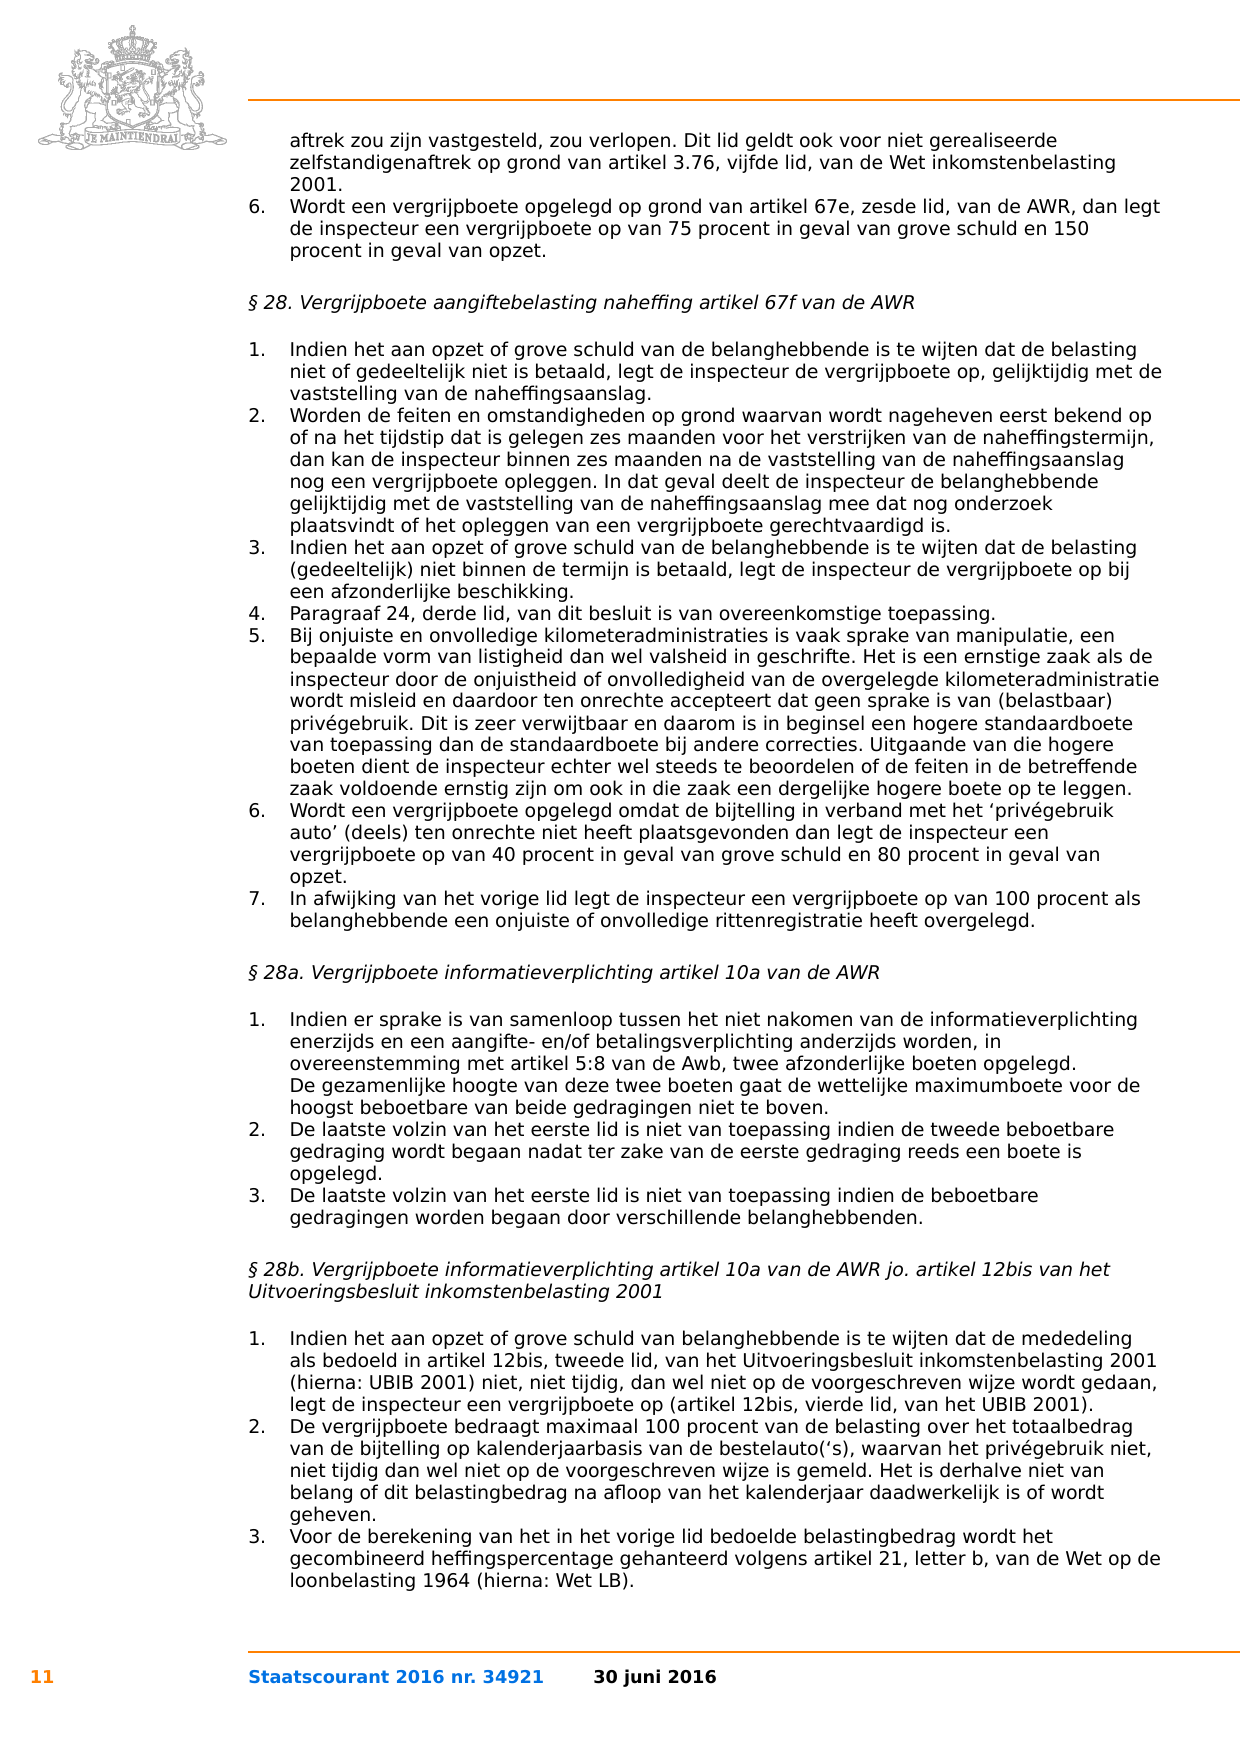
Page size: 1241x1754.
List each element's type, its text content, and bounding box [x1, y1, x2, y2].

subtitle § 28. Vergrijpboete aangiftebelasting naheffing artikel 67f van de AWR [248, 292, 1163, 314]
text 2. De vergrijpboete bedraagt maximaal 100 procent van de belasting over het totaalbedrag van de bijtelling op kalenderjaarbasis van de bestelauto(‘s), waarvan het privégebruik niet, niet tijdig dan wel niet op de voorgeschreven wijze is gemeld. Het is derhalve niet van belang of dit belastingbedrag na afloop van het kalenderjaar daadwerkelijk is of wordt geheven. [248, 1416, 1163, 1526]
text aftrek zou zijn vastgesteld, zou verlopen. Dit lid geldt ook voor niet gerealiseerde zelfstandigenaftrek op grond van artikel 3.76, vijfde lid, van de Wet inkomstenbelasting 2001. [248, 130, 1163, 196]
text 2. Worden de feiten en omstandigheden op grond waarvan wordt nageheven eerst bekend op of na het tijdstip dat is gelegen zes maanden voor het verstrijken van de naheffingstermijn, dan kan de inspecteur binnen zes maanden na de vaststelling van de naheffingsaanslag nog een vergrijpboete opleggen. In dat geval deelt de inspecteur de belanghebbende gelijktijdig met de vaststelling van de naheffingsaanslag mee dat nog onderzoek plaatsvindt of het opleggen van een vergrijpboete gerechtvaardigd is. [248, 405, 1163, 537]
text 6. Wordt een vergrijpboete opgelegd op grond van artikel 67e, zesde lid, van de AWR, dan legt de inspecteur een vergrijpboete op van 75 procent in geval van grove schuld en 150 procent in geval van opzet. [248, 196, 1163, 262]
picture [38, 25, 227, 150]
text 7. In afwijking van het vorige lid legt de inspecteur een vergrijpboete op van 100 procent als belanghebbende een onjuiste of onvolledige rittenregistratie heeft overgelegd. [248, 888, 1163, 932]
text 2. De laatste volzin van het eerste lid is niet van toepassing indien de tweede beboetbare gedraging wordt begaan nadat ter zake van de eerste gedraging reeds een boete is opgelegd. [248, 1119, 1163, 1185]
text 6. Wordt een vergrijpboete opgelegd omdat de bijtelling in verband met het ‘privégebruik auto’ (deels) ten onrechte niet heeft plaatsgevonden dan legt de inspecteur een vergrijpboete op van 40 procent in geval van grove schuld en 80 procent in geval van opzet. [248, 800, 1163, 888]
text 4. Paragraaf 24, derde lid, van dit besluit is van overeenkomstige toepassing. [248, 602, 1163, 624]
text 3. De laatste volzin van het eerste lid is niet van toepassing indien de beboetbare gedragingen worden begaan door verschillende belanghebbenden. [248, 1185, 1163, 1229]
subtitle § 28a. Vergrijpboete informatieverplichting artikel 10a van de AWR [248, 962, 1163, 984]
text 1. Indien er sprake is van samenloop tussen het niet nakomen van de informatieverplichting enerzijds en een aangifte- en/of betalingsverplichting anderzijds worden, in overeenstemming met artikel 5:8 van de Awb, twee afzonderlijke boeten opgelegd. [248, 1009, 1163, 1075]
text 1. Indien het aan opzet of grove schuld van de belanghebbende is te wijten dat de belasting niet of gedeeltelijk niet is betaald, legt de inspecteur de vergrijpboete op, gelijktijdig met de vaststelling van de naheffingsaanslag. [248, 339, 1163, 405]
subtitle § 28b. Vergrijpboete informatieverplichting artikel 10a van de AWR jo. artikel 12bis van het Uitvoeringsbesluit inkomstenbelasting 2001 [248, 1259, 1163, 1303]
text 3. Indien het aan opzet of grove schuld van de belanghebbende is te wijten dat de belasting (gedeeltelijk) niet binnen de termijn is betaald, legt de inspecteur de vergrijpboete op bij een afzonderlijke beschikking. [248, 537, 1163, 602]
text 1. Indien het aan opzet of grove schuld van belanghebbende is te wijten dat de mededeling als bedoeld in artikel 12bis, tweede lid, van het Uitvoeringsbesluit inkomstenbelasting 2001 (hierna: UBIB 2001) niet, niet tijdig, dan wel niet op de voorgeschreven wijze wordt gedaan, legt de inspecteur een vergrijpboete op (artikel 12bis, vierde lid, van het UBIB 2001). [248, 1328, 1163, 1416]
text 3. Voor de berekening van het in het vorige lid bedoelde belastingbedrag wordt het gecombineerd heffingspercentage gehanteerd volgens artikel 21, letter b, van de Wet op de loonbelasting 1964 (hierna: Wet LB). [248, 1526, 1163, 1592]
text 5. Bij onjuiste en onvolledige kilometeradministraties is vaak sprake van manipulatie, een bepaalde vorm van listigheid dan wel valsheid in geschrifte. Het is een ernstige zaak als de inspecteur door de onjuistheid of onvolledigheid van de overgelegde kilometeradministratie wordt misleid en daardoor ten onrechte accepteert dat geen sprake is van (belastbaar) privégebruik. Dit is zeer verwijtbaar en daarom is in beginsel een hogere standaardboete van toepassing dan de standaardboete bij andere correcties. Uitgaande van die hogere boeten dient de inspecteur echter wel steeds te beoordelen of de feiten in de betreffende zaak voldoende ernstig zijn om ook in die zaak een dergelijke hogere boete op te leggen. [248, 624, 1163, 800]
text De gezamenlijke hoogte van deze twee boeten gaat de wettelijke maximumboete voor de hoogst beboetbare van beide gedragingen niet te boven. [289, 1075, 1163, 1119]
